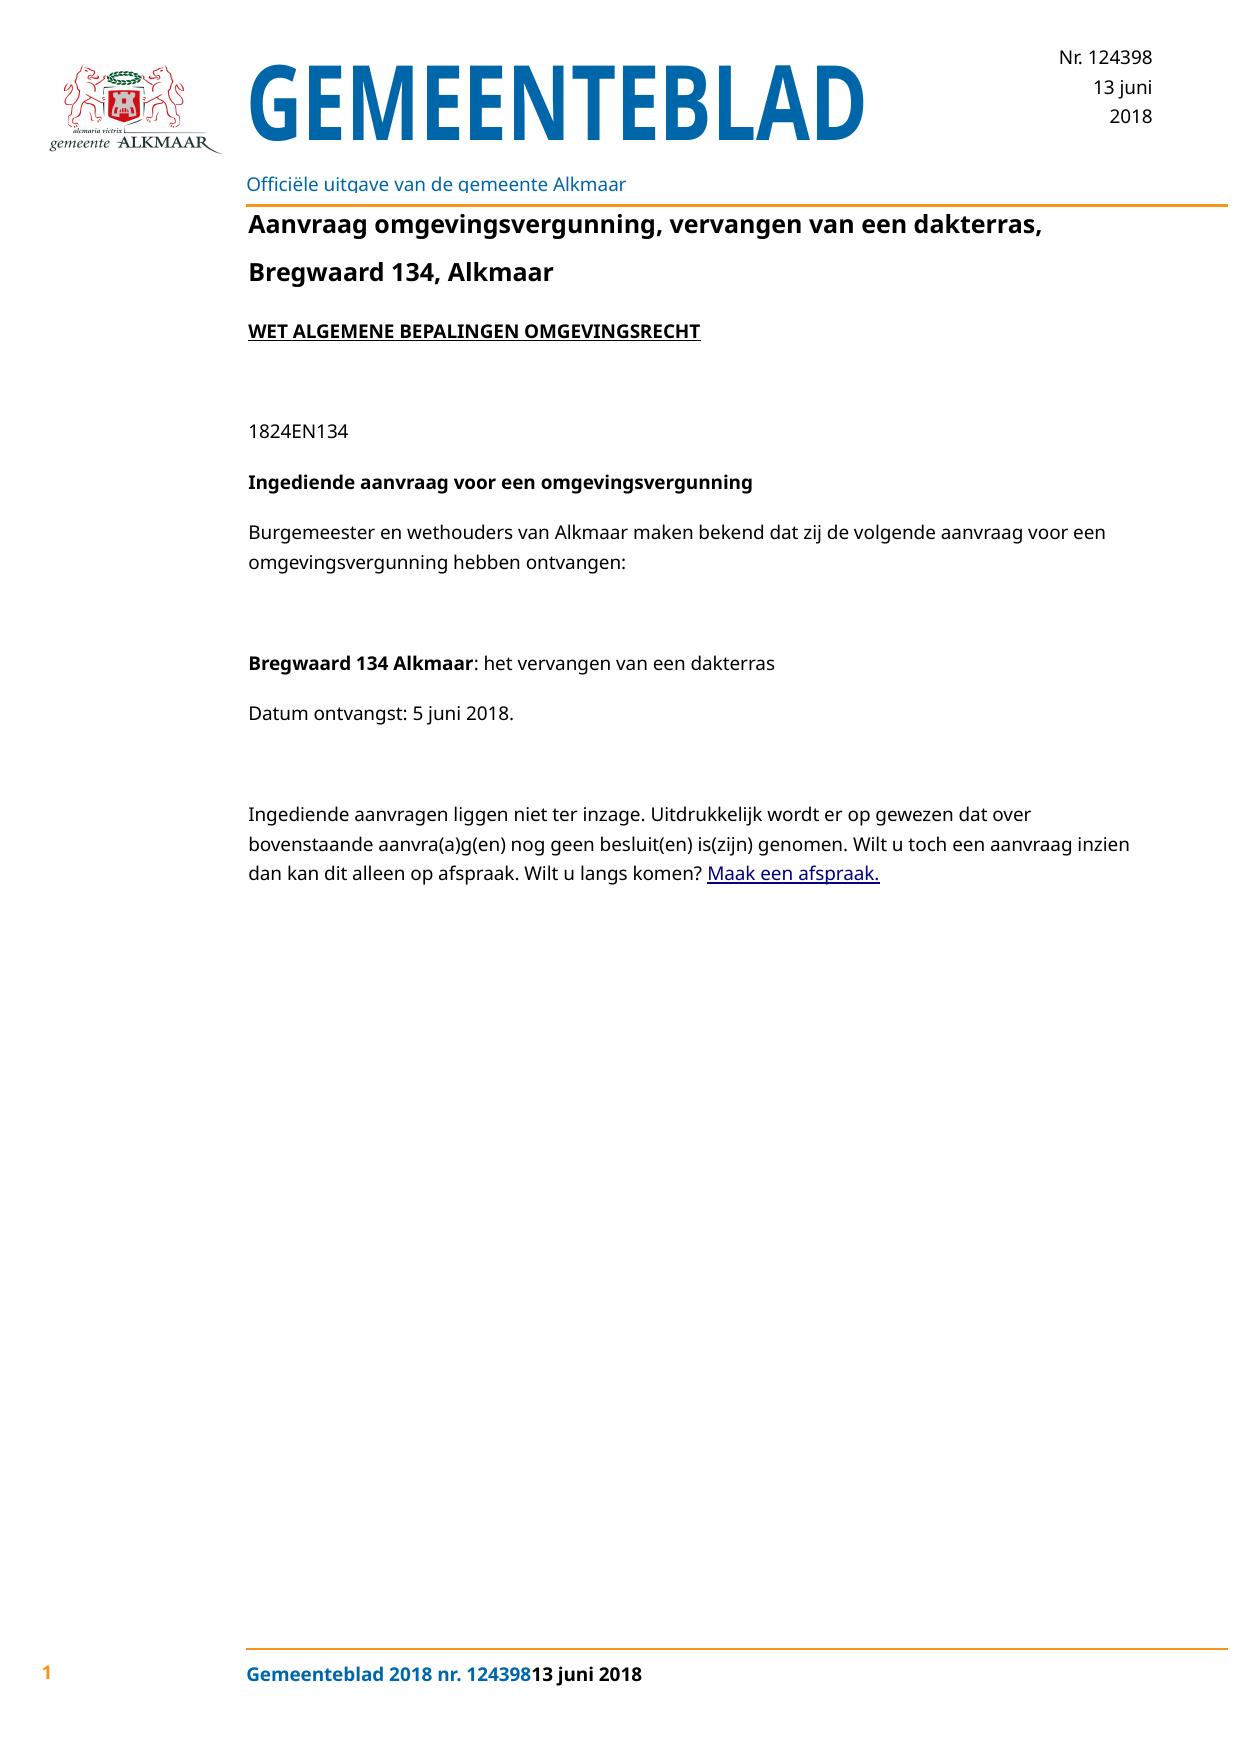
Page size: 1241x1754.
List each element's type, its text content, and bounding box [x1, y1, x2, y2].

text WET ALGEMENE BEPALINGEN OMGEVINGSRECHT [248, 318, 1152, 344]
text Aanvraag omgevingsvergunning, vervangen van een dakterras, Bregwaard 134, Alkmaar [248, 207, 1152, 288]
text Datum ontvangst: 5 juni 2018. [248, 700, 1152, 726]
text 1824EN134 [248, 419, 1152, 444]
picture [41, 47, 231, 172]
text Ingediende aanvraag voor een omgevingsvergunning [248, 469, 1152, 495]
text Burgemeester en wethouders van Alkmaar maken bekend dat zij de volgende aanvraag voor een omgevingsvergunning hebben ontvangen: [248, 519, 1152, 575]
text Ingediende aanvragen liggen niet ter inzage. Uitdrukkelijk wordt er op gewezen dat over bovenstaande aanvra(a)g(en) nog geen besluit(en) is(zijn) genomen. Wilt u toch een aanvraag inzien dan kan dit alleen op afspraak. Wilt u langs komen? Maak een afspraak. [248, 801, 1152, 886]
text Bregwaard 134 Alkmaar: het vervangen van een dakterras [248, 650, 1152, 676]
